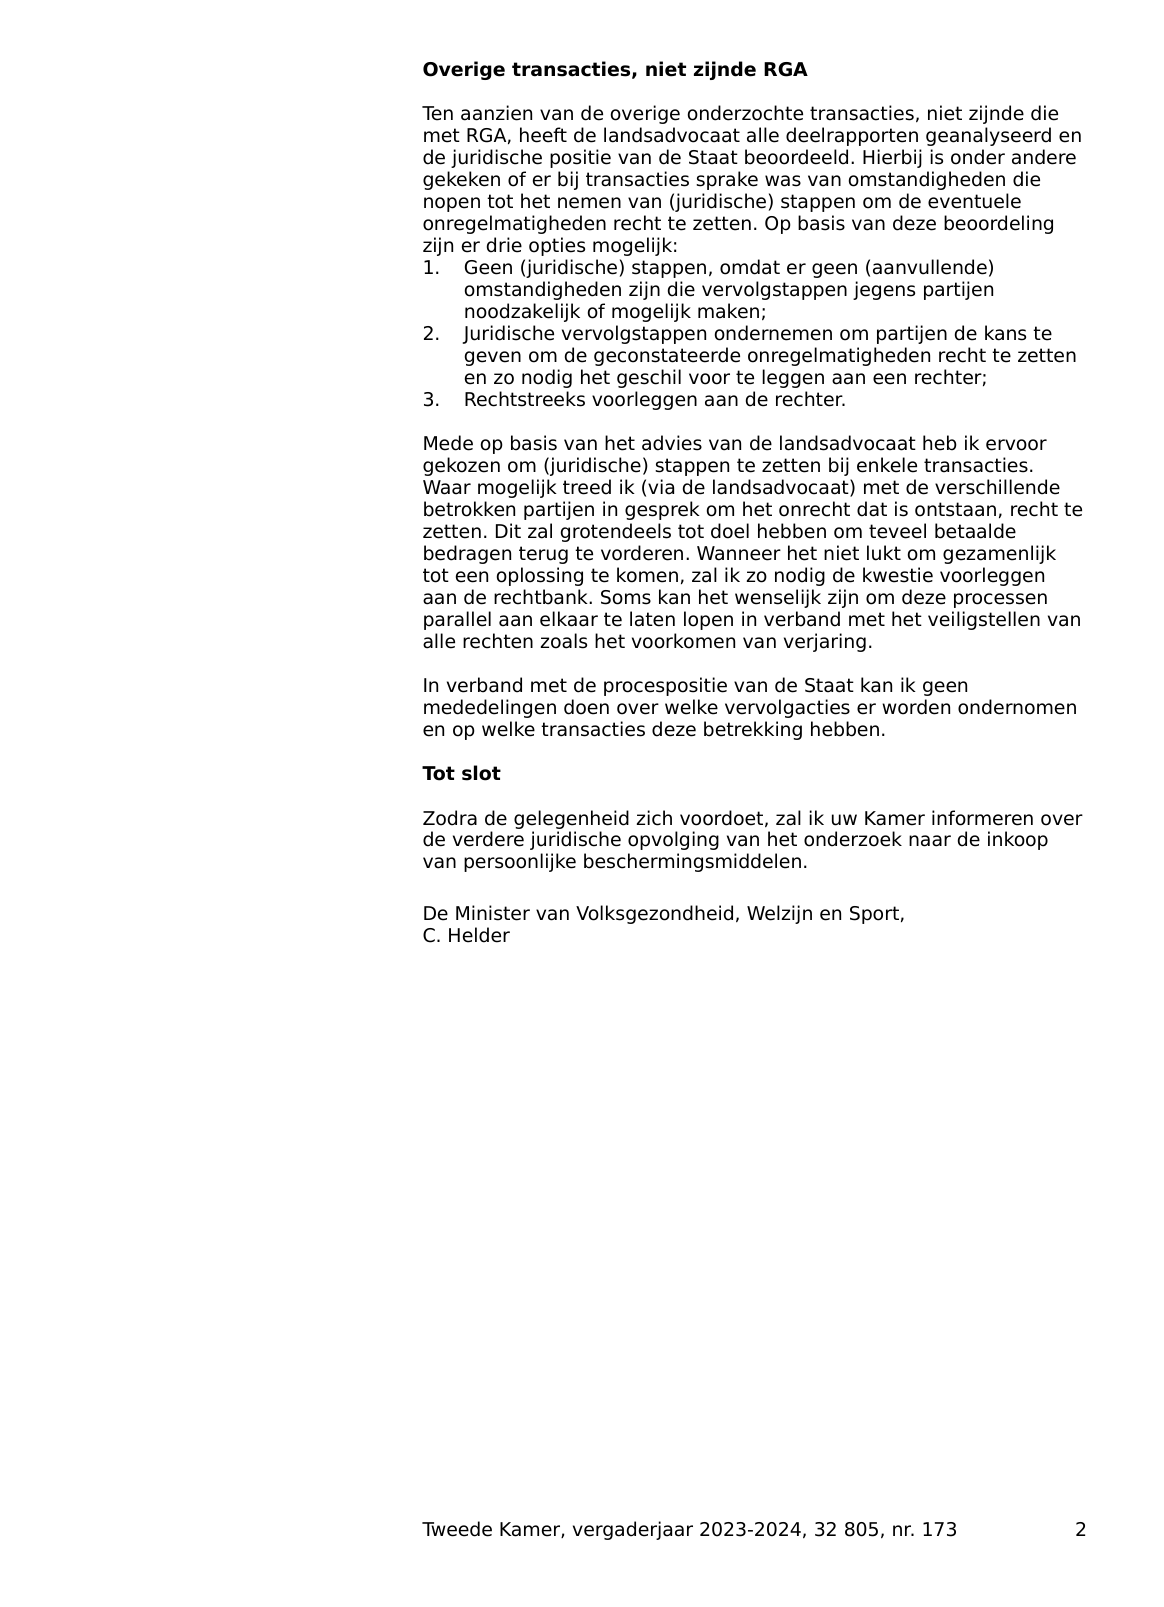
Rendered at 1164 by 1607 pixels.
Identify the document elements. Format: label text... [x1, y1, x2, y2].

text 2. Juridische vervolgstappen ondernemen om partijen de kans te geven om de geconstateerde onregelmatigheden recht te zetten en zo nodig het geschil voor te leggen aan een rechter; [422, 323, 1087, 389]
text Mede op basis van het advies van de landsadvocaat heb ik ervoor gekozen om (juridische) stappen te zetten bij enkele transacties. Waar mogelijk treed ik (via de landsadvocaat) met de verschillende betrokken partijen in gesprek om het onrecht dat is ontstaan, recht te zetten. Dit zal grotendeels tot doel hebben om teveel betaalde bedragen terug te vorderen. Wanneer het niet lukt om gezamenlijk tot een oplossing te komen, zal ik zo nodig de kwestie voorleggen aan de rechtbank. Soms kan het wenselijk zijn om deze processen parallel aan elkaar te laten lopen in verband met het veiligstellen van alle rechten zoals het voorkomen van verjaring. [422, 433, 1087, 653]
text Ten aanzien van de overige onderzochte transacties, niet zijnde die met RGA, heeft de landsadvocaat alle deelrapporten geanalyseerd en de juridische positie van de Staat beoordeeld. Hierbij is onder andere gekeken of er bij transacties sprake was van omstandigheden die nopen tot het nemen van (juridische) stappen om de eventuele onregelmatigheden recht te zetten. Op basis van deze beoordeling zijn er drie opties mogelijk: [422, 103, 1087, 257]
text 3. Rechtstreeks voorleggen aan de rechter. [422, 389, 1087, 411]
subtitle Tot slot [422, 763, 1087, 785]
text Zodra de gelegenheid zich voordoet, zal ik uw Kamer informeren over de verdere juridische opvolging van het onderzoek naar de inkoop van persoonlijke beschermingsmiddelen. [422, 807, 1087, 873]
text In verband met de procespositie van de Staat kan ik geen mededelingen doen over welke vervolgacties er worden ondernomen en op welke transacties deze betrekking hebben. [422, 675, 1087, 741]
text 1. Geen (juridische) stappen, omdat er geen (aanvullende) omstandigheden zijn die vervolgstappen jegens partijen noodzakelijk of mogelijk maken; [422, 257, 1087, 323]
text De Minister van Volksgezondheid, Welzijn en Sport, C. Helder [422, 903, 1087, 947]
subtitle Overige transacties, niet zijnde RGA [422, 59, 1087, 81]
